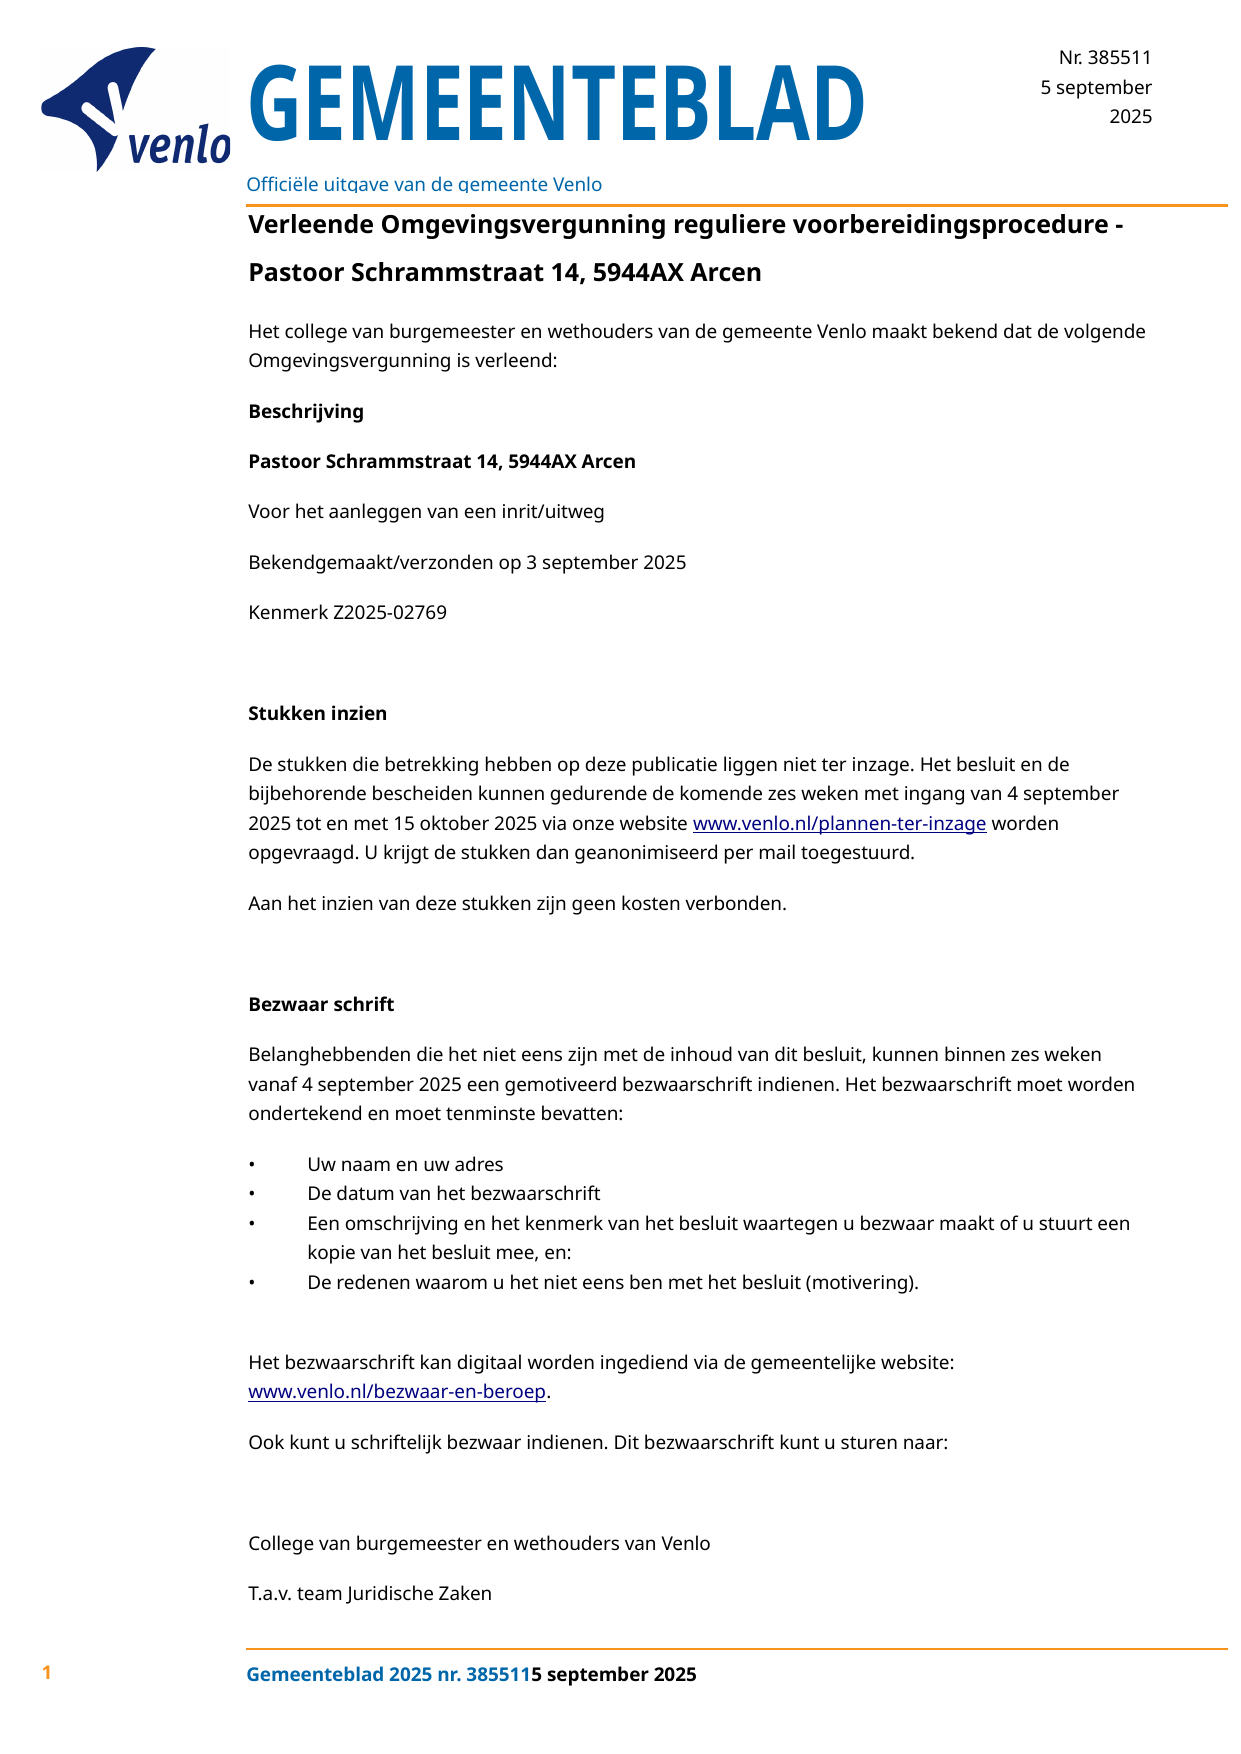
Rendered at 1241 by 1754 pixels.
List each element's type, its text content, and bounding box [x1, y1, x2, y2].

list Uw naam en uw adres [248, 1151, 1152, 1177]
picture [41, 47, 231, 172]
text College van burgemeester en wethouders van Venlo [248, 1530, 1152, 1556]
text Pastoor Schrammstraat 14, 5944AX Arcen [248, 448, 1152, 474]
text Aan het inzien van deze stukken zijn geen kosten verbonden. [248, 890, 1152, 916]
text Verleende Omgevingsvergunning reguliere voorbereidingsprocedure - Pastoor Schrammstraat 14, 5944AX Arcen [248, 207, 1152, 288]
text Beschrijving [248, 398, 1152, 424]
text Het college van burgemeester en wethouders van de gemeente Venlo maakt bekend dat de volgende Omgevingsvergunning is verleend: [248, 318, 1152, 373]
text Stukken inzien [248, 700, 1152, 726]
text Voor het aanleggen van een inrit/uitweg [248, 499, 1152, 524]
text Het bezwaarschrift kan digitaal worden ingediend via de gemeentelijke website: www.venlo.nl/bezwaar-en-beroep. [248, 1349, 1152, 1404]
list Een omschrijving en het kenmerk van het besluit waartegen u bezwaar maakt of u stuurt een kopie van het besluit mee, en: [248, 1210, 1152, 1265]
text Kenmerk Z2025-02769 [248, 599, 1152, 625]
text Bekendgemaakt/verzonden op 3 september 2025 [248, 549, 1152, 575]
list De redenen waarom u het niet eens ben met het besluit (motivering). [248, 1269, 1152, 1295]
text Bezwaar schrift [248, 991, 1152, 1017]
text De stukken die betrekking hebben op deze publicatie liggen niet ter inzage. Het besluit en de bijbehorende bescheiden kunnen gedurende de komende zes weken met ingang van 4 september 2025 tot en met 15 oktober 2025 via onze website www.venlo.nl/plannen-ter-inzage worden opgevraagd. U krijgt de stukken dan geanonimiseerd per mail toegestuurd. [248, 751, 1152, 865]
text Ook kunt u schriftelijk bezwaar indienen. Dit bezwaarschrift kunt u sturen naar: [248, 1429, 1152, 1455]
text Belanghebbenden die het niet eens zijn met de inhoud van dit besluit, kunnen binnen zes weken vanaf 4 september 2025 een gemotiveerd bezwaarschrift indienen. Het bezwaarschrift moet worden ondertekend en moet tenminste bevatten: [248, 1041, 1152, 1126]
list De datum van het bezwaarschrift [248, 1180, 1152, 1206]
text T.a.v. team Juridische Zaken [248, 1580, 1152, 1606]
